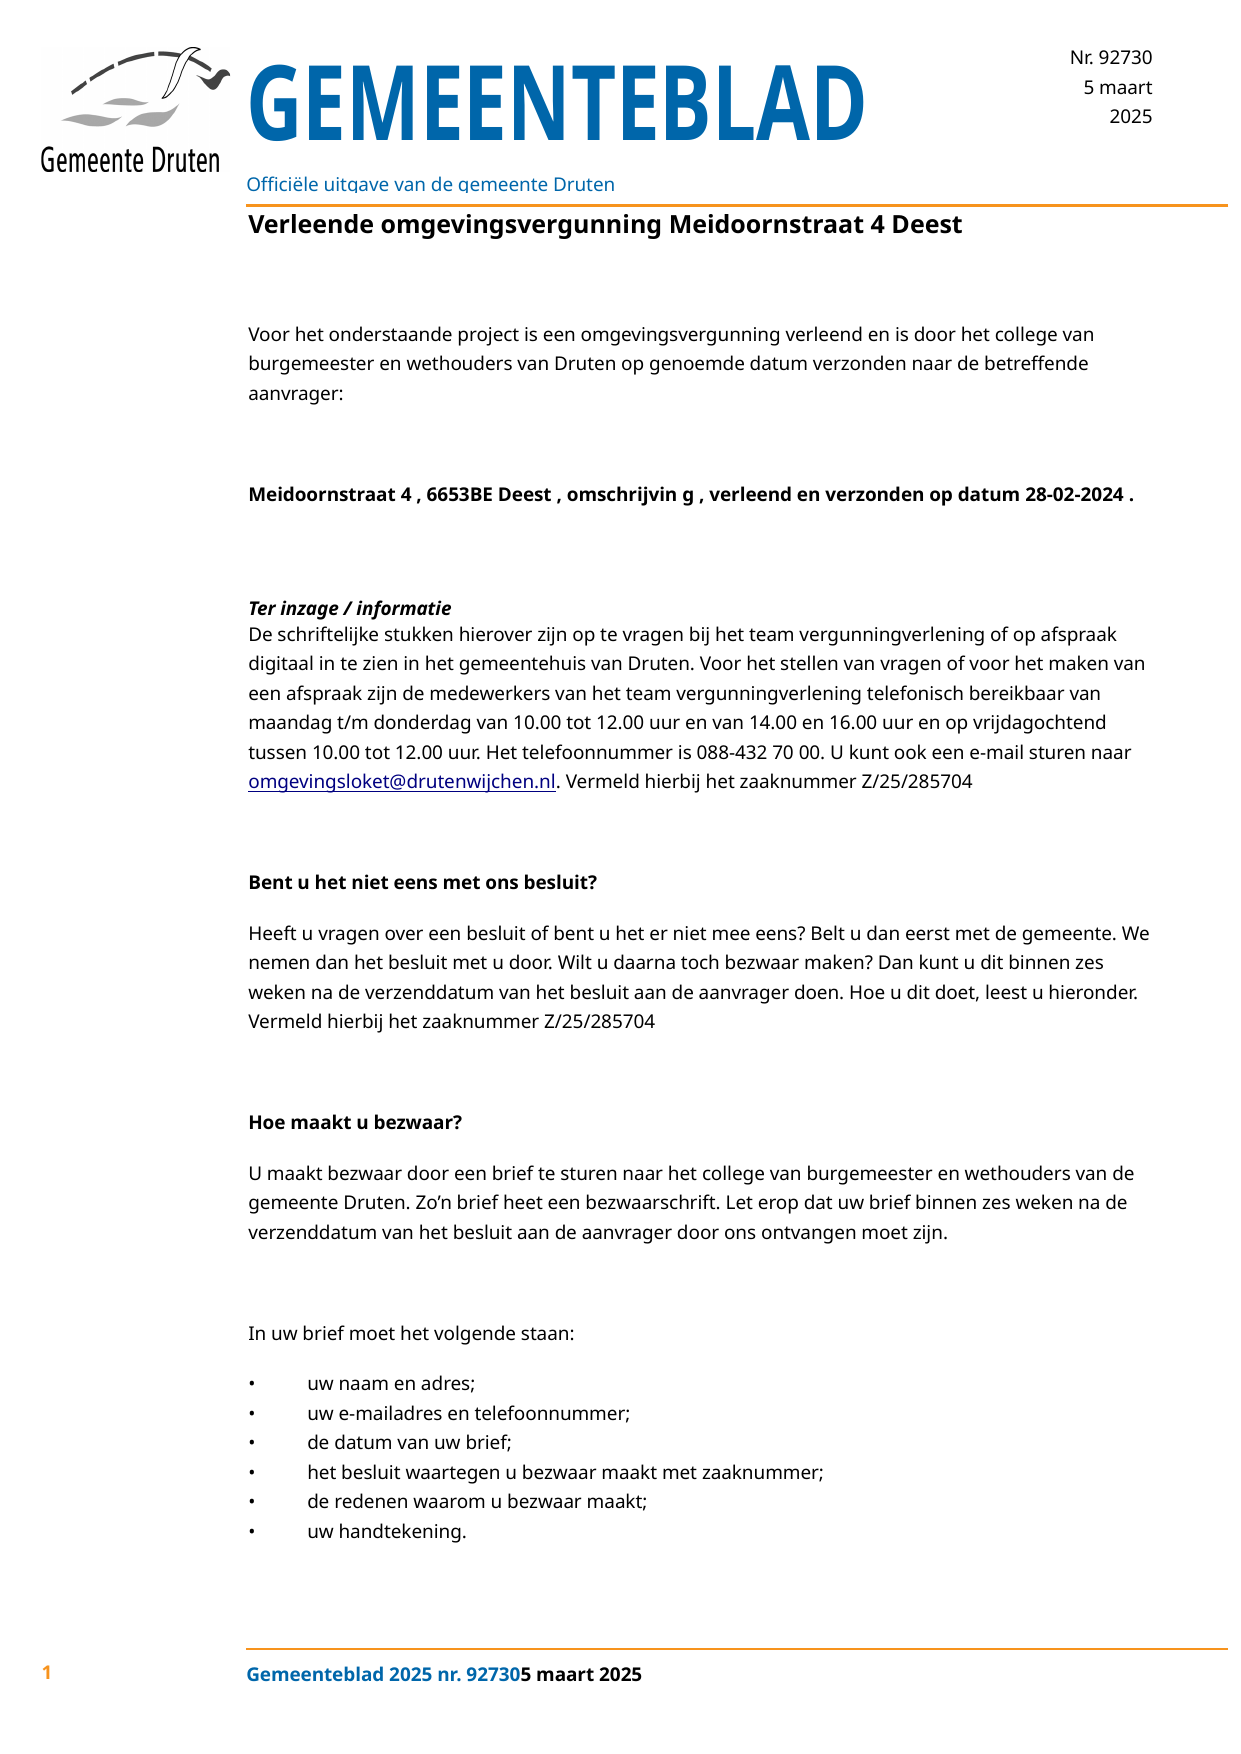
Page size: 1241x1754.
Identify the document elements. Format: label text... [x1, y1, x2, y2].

text Bent u het niet eens met ons besluit? [248, 869, 1152, 895]
text Heeft u vragen over een besluit of bent u het er niet mee eens? Belt u dan eerst met de gemeente. We nemen dan het besluit met u door. Wilt u daarna toch bezwaar maken? Dan kunt u dit binnen zes weken na de verzenddatum van het besluit aan de aanvrager doen. Hoe u dit doet, leest u hieronder. Vermeld hierbij het zaaknummer Z/25/285704 [248, 920, 1152, 1034]
list de datum van uw brief; [248, 1429, 1152, 1455]
list het besluit waartegen u bezwaar maakt met zaaknummer; [248, 1459, 1152, 1485]
text Hoe maakt u bezwaar? [248, 1109, 1152, 1135]
text Verleende omgevingsvergunning Meidoornstraat 4 Deest [248, 207, 1152, 241]
text U maakt bezwaar door een brief te sturen naar het college van burgemeester en wethouders van de gemeente Druten. Zo’n brief heet een bezwaarschrift. Let erop dat uw brief binnen zes weken na de verzenddatum van het besluit aan de aanvrager door ons ontvangen moet zijn. [248, 1160, 1152, 1245]
text Ter inzage / informatie [248, 595, 1152, 621]
text Meidoornstraat 4 , 6653BE Deest , omschrijvin g , verleend en verzonden op datum 28-02-2024 . [248, 481, 1152, 506]
list uw handtekening. [248, 1518, 1152, 1544]
list uw e-mailadres en telefoonnummer; [248, 1400, 1152, 1426]
text In uw brief moet het volgende staan: [248, 1320, 1152, 1346]
list uw naam en adres; [248, 1370, 1152, 1396]
list de redenen waarom u bezwaar maakt; [248, 1489, 1152, 1514]
picture [41, 47, 231, 172]
text Voor het onderstaande project is een omgevingsvergunning verleend en is door het college van burgemeester en wethouders van Druten op genoemde datum verzonden naar de betreffende aanvrager: [248, 321, 1152, 406]
text De schriftelijke stukken hierover zijn op te vragen bij het team vergunningverlening of op afspraak digitaal in te zien in het gemeentehuis van Druten. Voor het stellen van vragen of voor het maken van een afspraak zijn de medewerkers van het team vergunningverlening telefonisch bereikbaar van maandag t/m donderdag van 10.00 tot 12.00 uur en van 14.00 en 16.00 uur en op vrijdagochtend tussen 10.00 tot 12.00 uur. Het telefoonnummer is 088-432 70 00. U kunt ook een e-mail sturen naar omgevingsloket@drutenwijchen.nl. Vermeld hierbij het zaaknummer Z/25/285704 [248, 621, 1152, 794]
